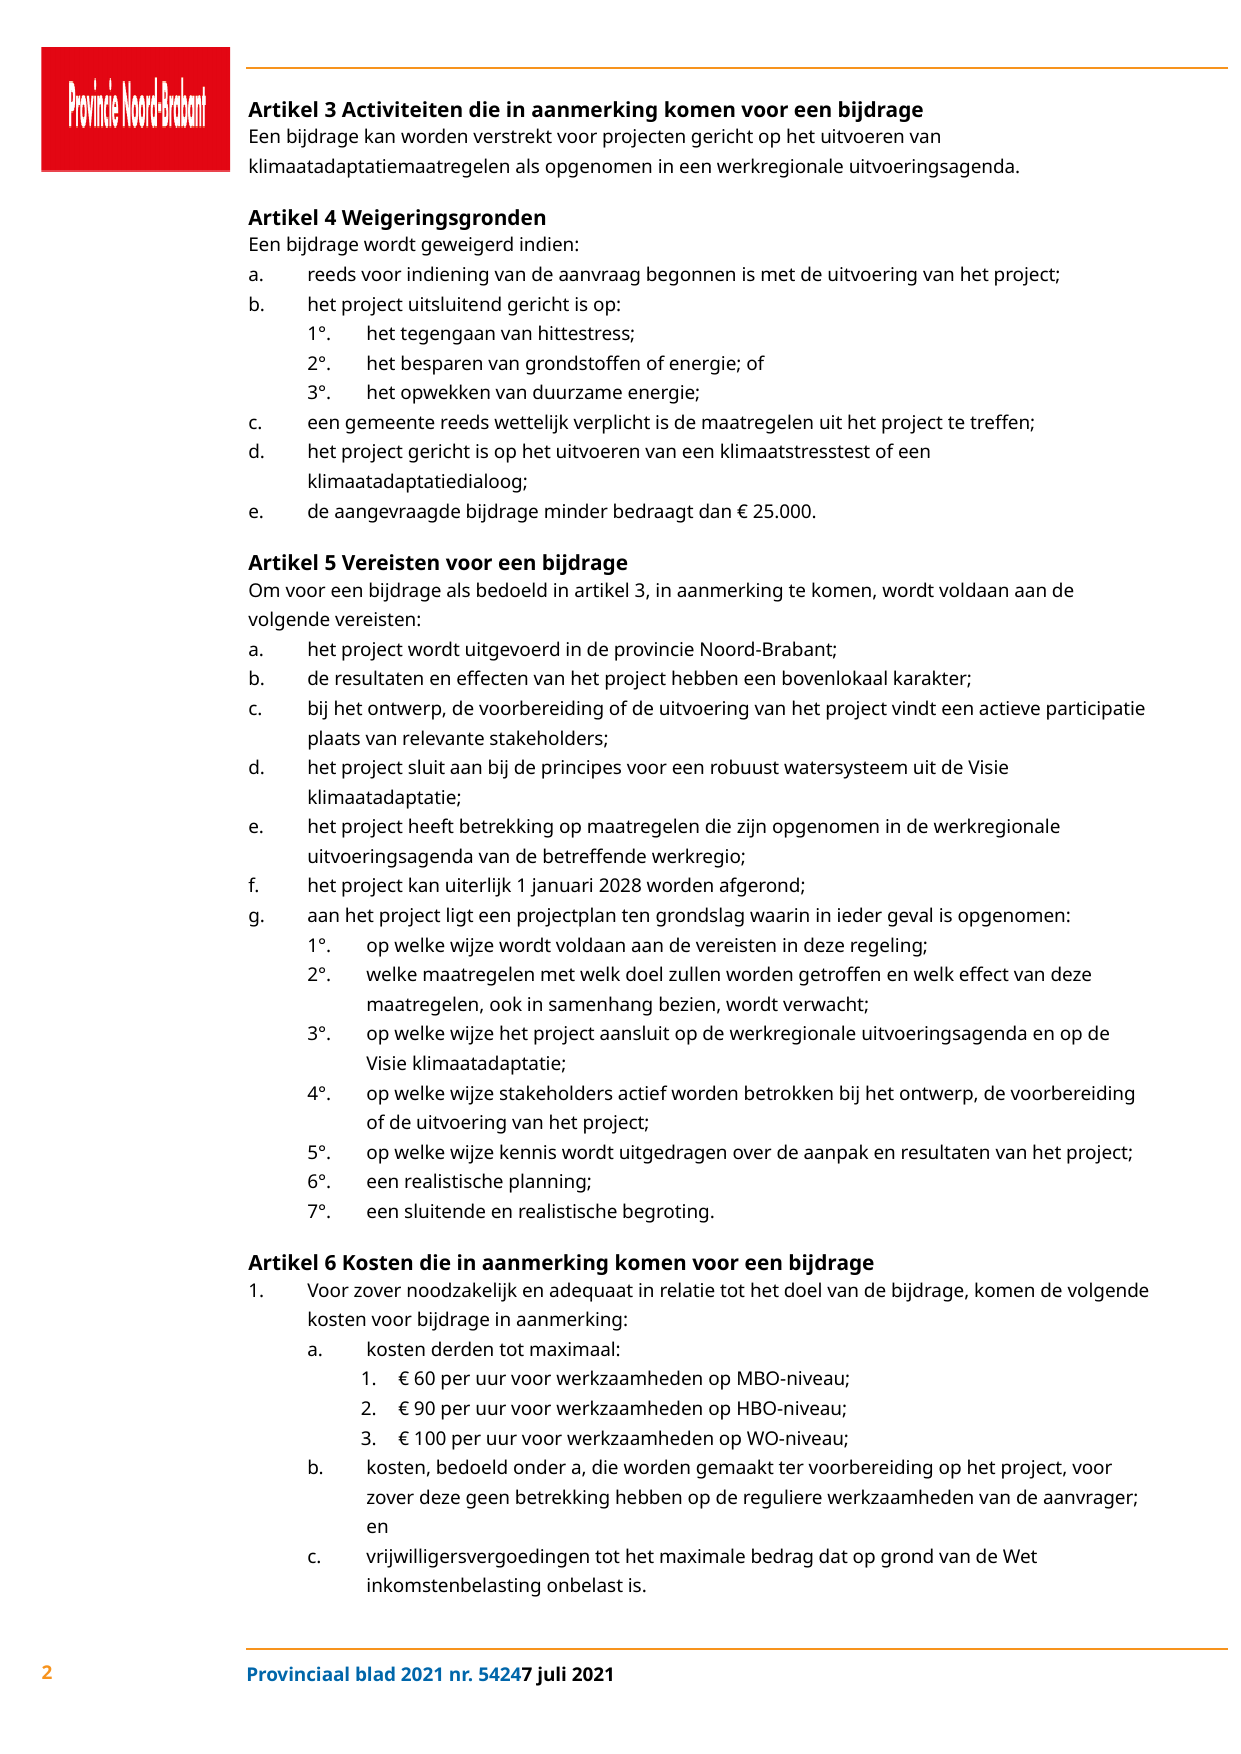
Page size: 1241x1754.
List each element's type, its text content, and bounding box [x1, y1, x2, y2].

list het project gericht is op het uitvoeren van een klimaatstresstest of een klimaatadaptatiedialoog; [248, 439, 1152, 494]
list het tegengaan van hittestress; [307, 320, 1152, 346]
list het project wordt uitgevoerd in de provincie Noord-Brabant; [248, 636, 1152, 662]
list de resultaten en effecten van het project hebben een bovenlokaal karakter; [248, 666, 1152, 691]
list € 90 per uur voor werkzaamheden op HBO-niveau; [361, 1395, 1152, 1421]
list het project uitsluitend gericht is op: [248, 291, 1152, 317]
text Artikel 3 Activiteiten die in aanmerking komen voor een bijdrage [248, 95, 1152, 123]
list een realistische planning; [307, 1168, 1152, 1194]
list € 60 per uur voor werkzaamheden op MBO-niveau; [361, 1366, 1152, 1391]
list op welke wijze wordt voldaan aan de vereisten in deze regeling; [307, 932, 1152, 957]
list op welke wijze het project aansluit op de werkregionale uitvoeringsagenda en op de Visie klimaatadaptatie; [307, 1021, 1152, 1076]
list welke maatregelen met welk doel zullen worden getroffen en welk effect van deze maatregelen, ook in samenhang bezien, wordt verwacht; [307, 961, 1152, 1017]
list het project sluit aan bij de principes voor een robuust watersysteem uit de Visie klimaatadaptatie; [248, 754, 1152, 809]
list een sluitende en realistische begroting. [307, 1198, 1152, 1224]
list aan het project ligt een projectplan ten grondslag waarin in ieder geval is opgenomen: [248, 902, 1152, 928]
text Artikel 6 Kosten die in aanmerking komen voor een bijdrage [248, 1248, 1152, 1277]
text Artikel 4 Weigeringsgronden [248, 203, 1152, 232]
list het besparen van grondstoffen of energie; of [307, 350, 1152, 376]
list het project kan uiterlijk 1 januari 2028 worden afgerond; [248, 873, 1152, 898]
list bij het ontwerp, de voorbereiding of de uitvoering van het project vindt een actieve participatie plaats van relevante stakeholders; [248, 695, 1152, 750]
list Voor zover noodzakelijk en adequaat in relatie tot het doel van de bijdrage, komen de volgende kosten voor bijdrage in aanmerking: [248, 1277, 1152, 1332]
list kosten derden tot maximaal: [307, 1336, 1152, 1362]
text Een bijdrage wordt geweigerd indien: [248, 232, 1152, 257]
picture [41, 47, 231, 172]
list het opwekken van duurzame energie; [307, 379, 1152, 405]
list vrijwilligersvergoedingen tot het maximale bedrag dat op grond van de Wet inkomstenbelasting onbelast is. [307, 1543, 1152, 1598]
text Een bijdrage kan worden verstrekt voor projecten gericht op het uitvoeren van klimaatadaptatiemaatregelen als opgenomen in een werkregionale uitvoeringsagenda. [248, 123, 1152, 178]
list € 100 per uur voor werkzaamheden op WO-niveau; [361, 1425, 1152, 1451]
text Artikel 5 Vereisten voor een bijdrage [248, 548, 1152, 577]
list een gemeente reeds wettelijk verplicht is de maatregelen uit het project te treffen; [248, 409, 1152, 435]
list op welke wijze stakeholders actief worden betrokken bij het ontwerp, de voorbereiding of de uitvoering van het project; [307, 1080, 1152, 1135]
list het project heeft betrekking op maatregelen die zijn opgenomen in de werkregionale uitvoeringsagenda van de betreffende werkregio; [248, 813, 1152, 869]
text Om voor een bijdrage als bedoeld in artikel 3, in aanmerking te komen, wordt voldaan aan de volgende vereisten: [248, 577, 1152, 632]
list op welke wijze kennis wordt uitgedragen over de aanpak en resultaten van het project; [307, 1139, 1152, 1164]
list de aangevraagde bijdrage minder bedraagt dan € 25.000. [248, 498, 1152, 524]
list reeds voor indiening van de aanvraag begonnen is met de uitvoering van het project; [248, 261, 1152, 287]
list kosten, bedoeld onder a, die worden gemaakt ter voorbereiding op het project, voor zover deze geen betrekking hebben op de reguliere werkzaamheden van de aanvrager; en [307, 1454, 1152, 1539]
